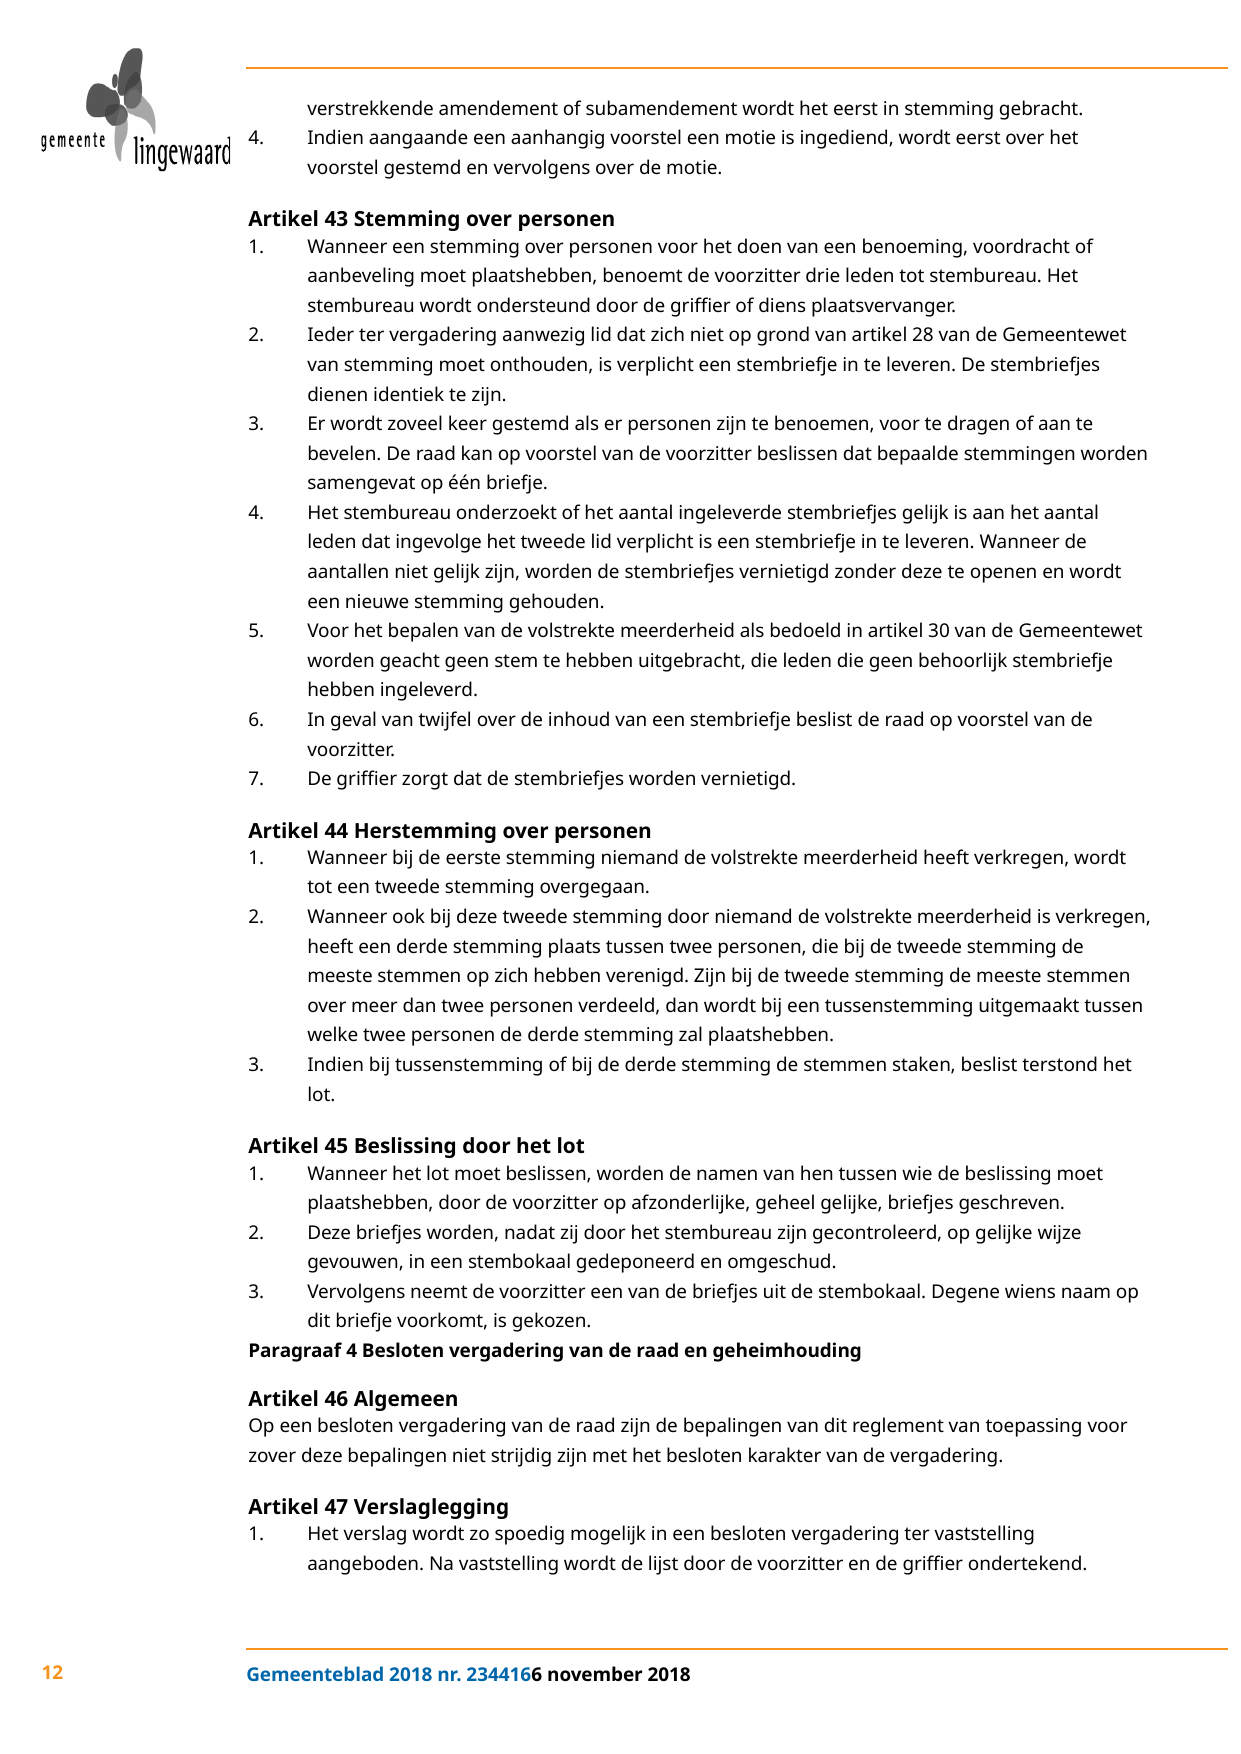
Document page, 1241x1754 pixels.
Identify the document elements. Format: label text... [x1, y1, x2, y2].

text Artikel 47 Verslaglegging [248, 1492, 1152, 1521]
list Indien aangaande een aanhangig voorstel een motie is ingediend, wordt eerst over het voorstel gestemd en vervolgens over de motie. [248, 124, 1152, 180]
picture [41, 47, 231, 172]
list Deze briefjes worden, nadat zij door het stembureau zijn gecontroleerd, op gelijke wijze gevouwen, in een stembokaal gedeponeerd en omgeschud. [248, 1219, 1152, 1274]
list Wanneer het lot moet beslissen, worden de namen van hen tussen wie de beslissing moet plaatshebben, door de voorzitter op afzonderlijke, geheel gelijke, briefjes geschreven. [248, 1160, 1152, 1215]
list In geval van twijfel over de inhoud van een stembriefje beslist de raad op voorstel van de voorzitter. [248, 706, 1152, 761]
text Artikel 46 Algemeen [248, 1384, 1152, 1412]
list Het stembureau onderzoekt of het aantal ingeleverde stembriefjes gelijk is aan het aantal leden dat ingevolge het tweede lid verplicht is een stembriefje in te leveren. Wanneer de aantallen niet gelijk zijn, worden de stembriefjes vernietigd zonder deze te openen en wordt een nieuwe stemming gehouden. [248, 499, 1152, 613]
list Vervolgens neemt de voorzitter een van de briefjes uit de stembokaal. Degene wiens naam op dit briefje voorkomt, is gekozen. [248, 1278, 1152, 1333]
text Paragraaf 4 Besloten vergadering van de raad en geheimhouding [248, 1337, 1152, 1363]
text Artikel 43 Stemming over personen [248, 204, 1152, 233]
list De griffier zorgt dat de stembriefjes worden vernietigd. [248, 765, 1152, 791]
list Ieder ter vergadering aanwezig lid dat zich niet op grond van artikel 28 van de Gemeentewet van stemming moet onthouden, is verplicht een stembriefje in te leveren. De stembriefjes dienen identiek te zijn. [248, 322, 1152, 406]
list Er wordt zoveel keer gestemd als er personen zijn te benoemen, voor te dragen of aan te bevelen. De raad kan op voorstel van de voorzitter beslissen dat bepaalde stemmingen worden samengevat op één briefje. [248, 410, 1152, 495]
list Indien bij tussenstemming of bij de derde stemming de stemmen staken, beslist terstond het lot. [248, 1051, 1152, 1107]
list Wanneer bij de eerste stemming niemand de volstrekte meerderheid heeft verkregen, wordt tot een tweede stemming overgegaan. [248, 844, 1152, 899]
list Het verslag wordt zo spoedig mogelijk in een besloten vergadering ter vaststelling aangeboden. Na vaststelling wordt de lijst door de voorzitter en de griffier ondertekend. [248, 1521, 1152, 1576]
list Wanneer ook bij deze tweede stemming door niemand de volstrekte meerderheid is verkregen, heeft een derde stemming plaats tussen twee personen, die bij de tweede stemming de meeste stemmen op zich hebben verenigd. Zijn bij de tweede stemming de meeste stemmen over meer dan twee personen verdeeld, dan wordt bij een tussenstemming uitgemaakt tussen welke twee personen de derde stemming zal plaatshebben. [248, 903, 1152, 1047]
list Voor het bepalen van de volstrekte meerderheid als bedoeld in artikel 30 van de Gemeentewet worden geacht geen stem te hebben uitgebracht, die leden die geen behoorlijk stembriefje hebben ingeleverd. [248, 617, 1152, 702]
list Wanneer een stemming over personen voor het doen van een benoeming, voordracht of aanbeveling moet plaatshebben, benoemt de voorzitter drie leden tot stembureau. Het stembureau wordt ondersteund door de griffier of diens plaatsvervanger. [248, 233, 1152, 318]
text Op een besloten vergadering van de raad zijn de bepalingen van dit reglement van toepassing voor zover deze bepalingen niet strijdig zijn met het besloten karakter van de vergadering. [248, 1412, 1152, 1467]
list verstrekkende amendement of subamendement wordt het eerst in stemming gebracht. [248, 95, 1152, 121]
text Artikel 44 Herstemming over personen [248, 816, 1152, 844]
text Artikel 45 Beslissing door het lot [248, 1131, 1152, 1160]
